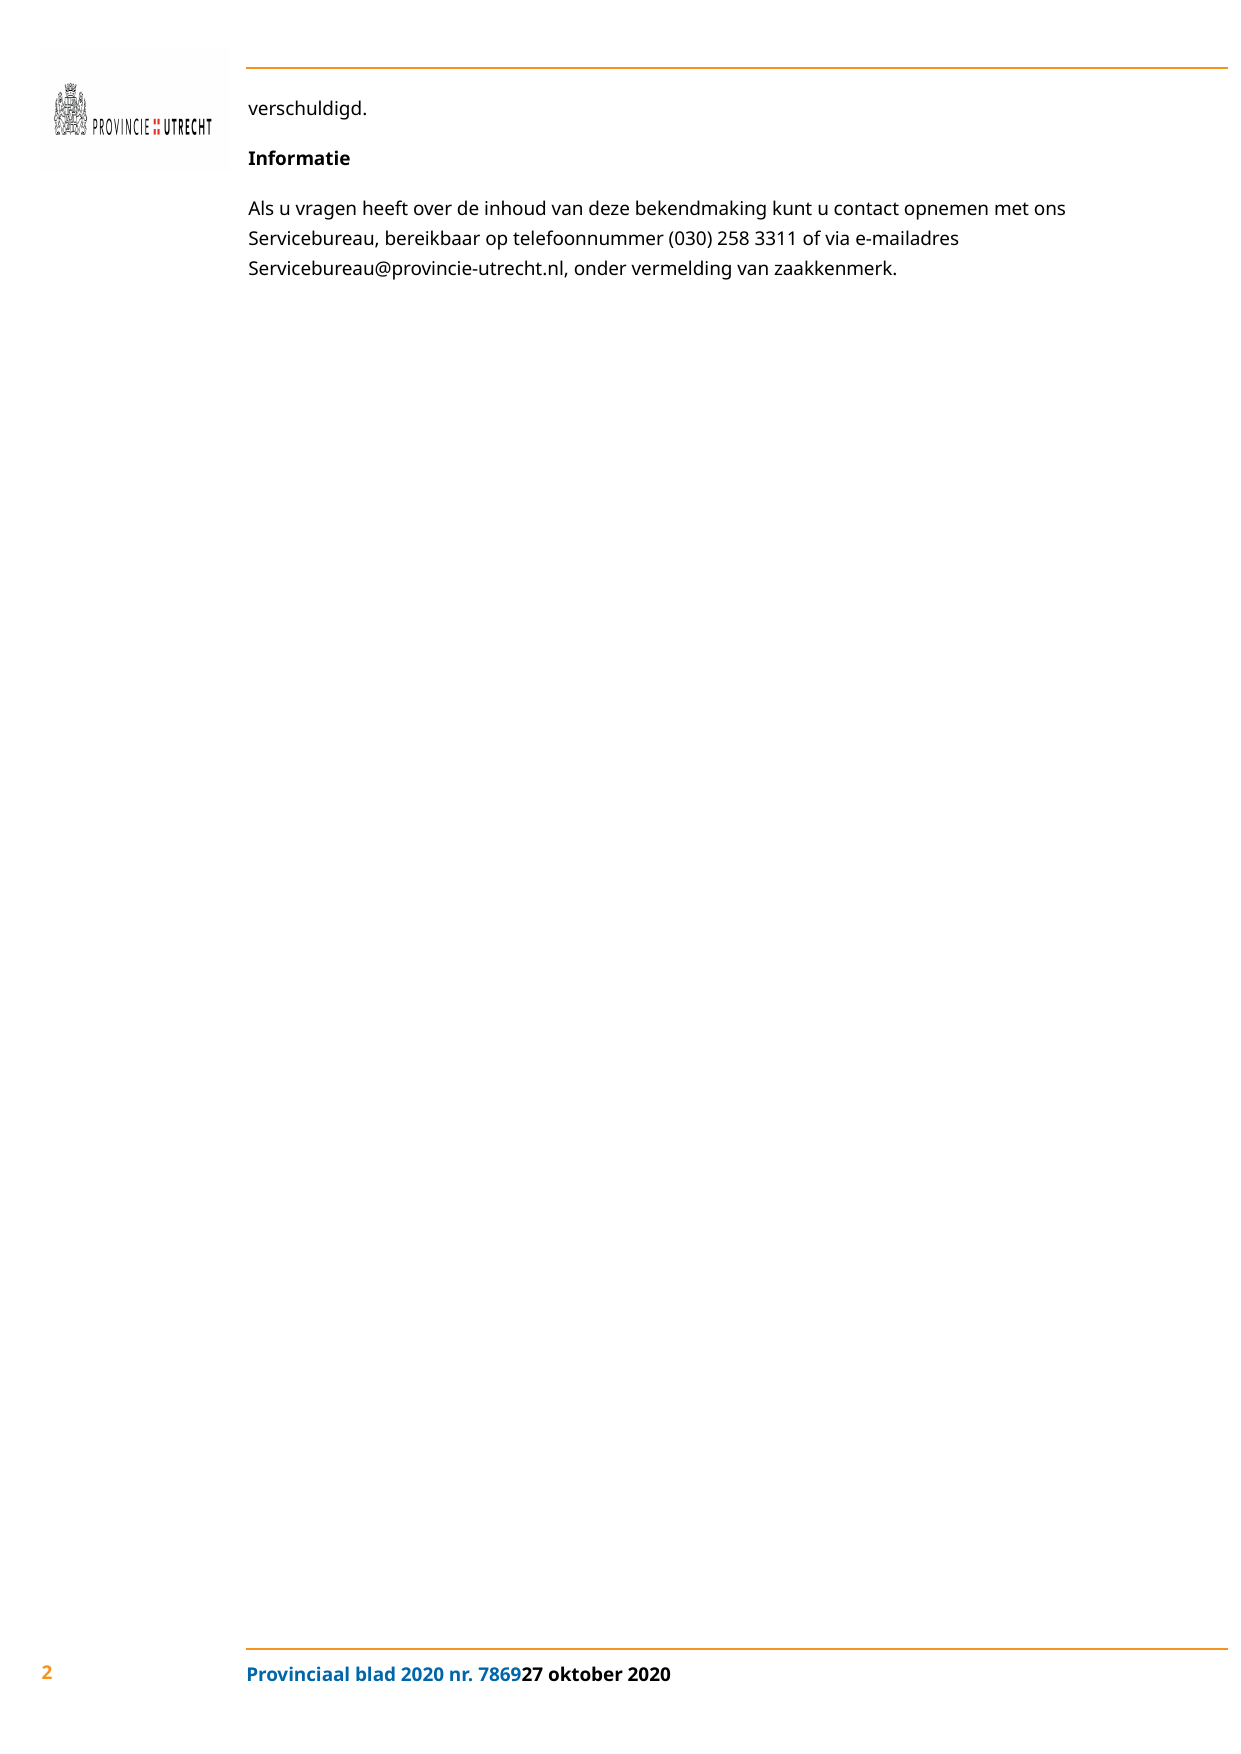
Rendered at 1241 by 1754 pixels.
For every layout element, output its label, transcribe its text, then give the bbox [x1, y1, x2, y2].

picture [41, 47, 231, 172]
text verschuldigd. [248, 95, 1152, 121]
text Als u vragen heeft over de inhoud van deze bekendmaking kunt u contact opnemen met ons Servicebureau, bereikbaar op telefoonnummer (030) 258 3311 of via e-mailadres Servicebureau@provincie-utrecht.nl, onder vermelding van zaakkenmerk. [248, 196, 1152, 281]
text Informatie [248, 145, 1152, 171]
